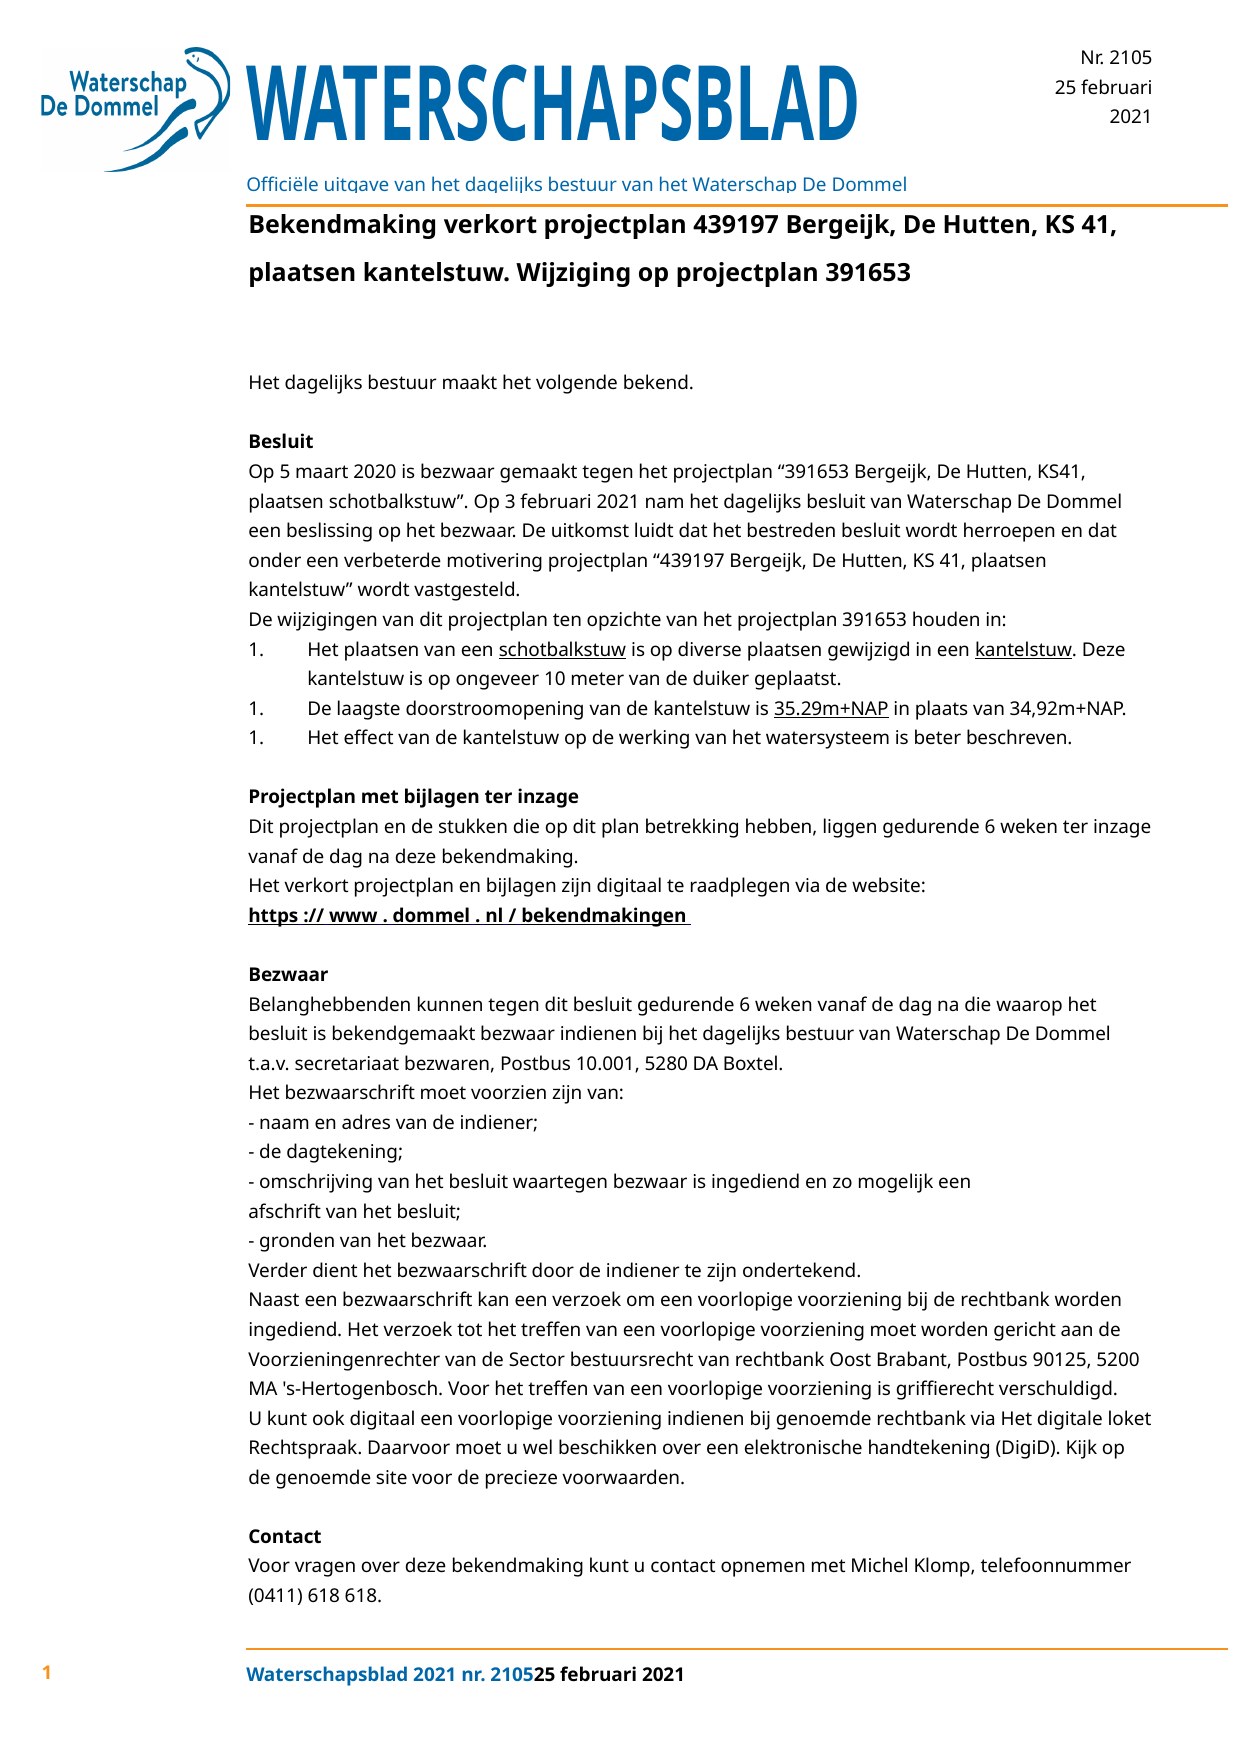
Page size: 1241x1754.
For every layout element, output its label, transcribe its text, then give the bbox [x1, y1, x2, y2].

picture [45, 99, 51, 111]
table_header [248, 318, 1152, 344]
table_cell Het dagelijks bestuur maakt het volgende bekend. Besluit Op 5 maart 2020 is bezwaar gemaakt tegen het projectplan “391653 Bergeijk, De Hutten, KS41, plaatsen schotbalkstuw”. Op 3 februari 2021 nam het dagelijks besluit van Waterschap De Dommel een beslissing op het bezwaar. De uitkomst luidt dat het bestreden besluit wordt herroepen en dat onder een verbeterde motivering projectplan “439197 Bergeijk, De Hutten, KS 41, plaatsen kantelstuw” wordt vastgesteld. De wijzigingen van dit projectplan ten opzichte van het projectplan 391653 houden in: Het plaatsen van een schotbalkstuw is op diverse plaatsen gewijzigd in een kantelstuw. Deze kantelstuw is op ongeveer 10 meter van de duiker geplaatst. De laagste doorstroomopening van de kantelstuw is 35.29m+NAP in plaats van 34,92m+NAP. Het effect van de kantelstuw op de werking van het watersysteem is beter beschreven. Projectplan met bijlagen ter inzage Dit projectplan en de stukken die op dit plan betrekking hebben, liggen gedurende 6 weken ter inzage vanaf de dag na deze bekendmaking. Het verkort projectplan en bijlagen zijn digitaal te raadplegen via de website: https :// www . dommel . nl / bekendmakingen Bezwaar Belanghebbenden kunnen tegen dit besluit gedurende 6 weken vanaf de dag na die waarop het besluit is bekendgemaakt bezwaar indienen bij het dagelijks bestuur van Waterschap De Dommel t.a.v. secretariaat bezwaren, Postbus 10.001, 5280 DA Boxtel. Het bezwaarschrift moet voorzien zijn van: ‑ naam en adres van de indiener; ‑ de dagtekening; ‑ omschrijving van het besluit waartegen bezwaar is ingediend en zo mogelijk een afschrift van het besluit; ‑ gronden van het bezwaar. Verder dient het bezwaarschrift door de indiener te zijn ondertekend. Naast een bezwaarschrift kan een verzoek om een voorlopige voorziening bij de rechtbank worden ingediend. Het verzoek tot het treffen van een voorlopige voorziening moet worden gericht aan de Voorzieningenrechter van de Sector bestuursrecht van rechtbank Oost Brabant, Postbus 90125, 5200 MA 's‑Hertogenbosch. Voor het treffen van een voorlopige voorziening is griffierecht verschuldigd. U kunt ook digitaal een voorlopige voorziening indienen bij genoemde rechtbank via Het digitale loket Rechtspraak. Daarvoor moet u wel beschikken over een elektronische handtekening (DigiD). Kijk op de genoemde site voor de precieze voorwaarden. Contact [248, 370, 1152, 1549]
picture [41, 47, 231, 172]
table_cell [248, 344, 1152, 369]
text Bekendmaking verkort projectplan 439197 Bergeijk, De Hutten, KS 41, plaatsen kantelstuw. Wijziging op projectplan 391653 [248, 207, 1152, 288]
text Voor vragen over deze bekendmaking kunt u contact opnemen met Michel Klomp, telefoonnummer (0411) 618 618. [248, 1552, 1152, 1607]
picture [204, 47, 231, 76]
picture [198, 118, 210, 131]
